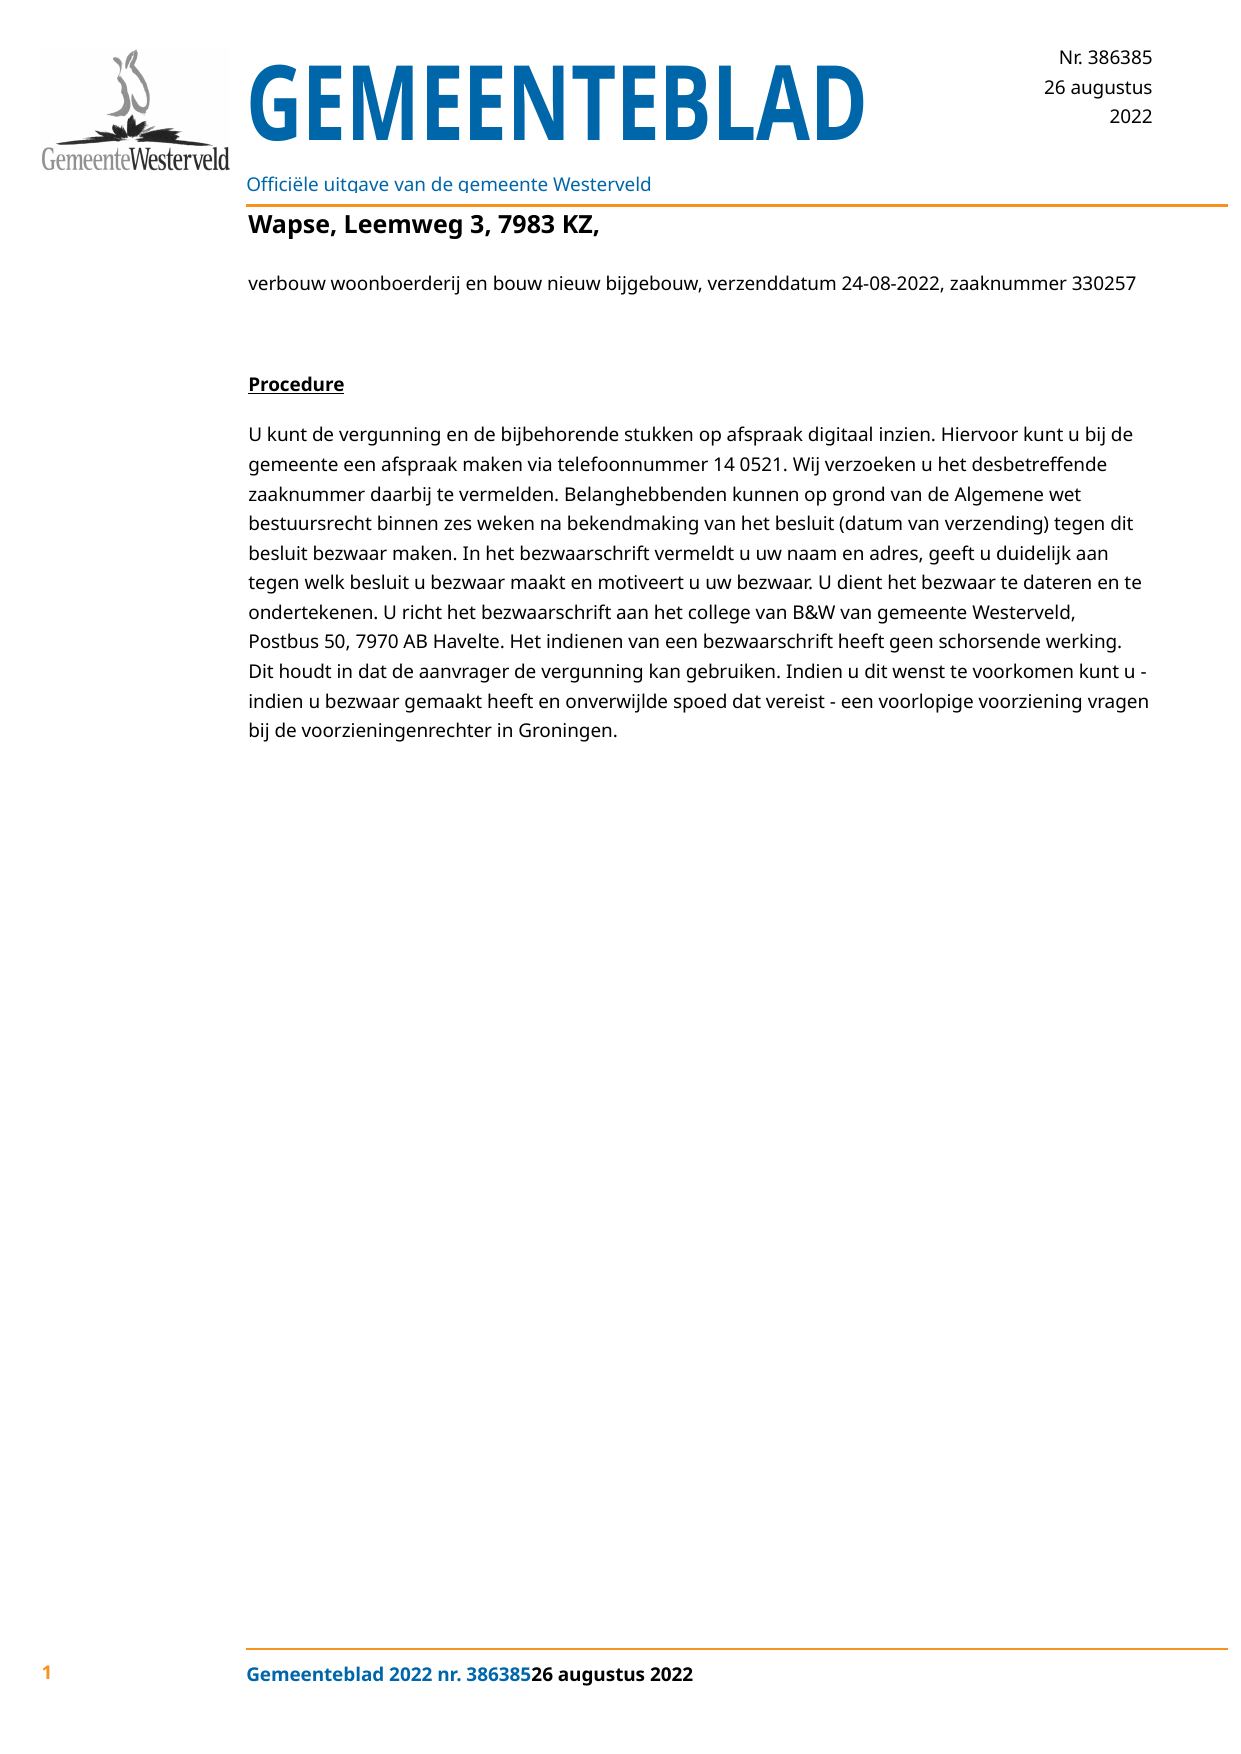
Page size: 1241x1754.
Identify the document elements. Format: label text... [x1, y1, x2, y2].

text U kunt de vergunning en de bijbehorende stukken op afspraak digitaal inzien. Hiervoor kunt u bij de gemeente een afspraak maken via telefoonnummer 14 0521. Wij verzoeken u het desbetreffende zaaknummer daarbij te vermelden. Belanghebbenden kunnen op grond van de Algemene wet bestuursrecht binnen zes weken na bekendmaking van het besluit (datum van verzending) tegen dit besluit bezwaar maken. In het bezwaarschrift vermeldt u uw naam en adres, geeft u duidelijk aan tegen welk besluit u bezwaar maakt en motiveert u uw bezwaar. U dient het bezwaar te dateren en te ondertekenen. U richt het bezwaarschrift aan het college van B&W van gemeente Westerveld, Postbus 50, 7970 AB Havelte. Het indienen van een bezwaarschrift heeft geen schorsende werking. Dit houdt in dat de aanvrager de vergunning kan gebruiken. Indien u dit wenst te voorkomen kunt u - indien u bezwaar gemaakt heeft en onverwijlde spoed dat vereist - een voorlopige voorziening vragen bij de voorzieningenrechter in Groningen. [248, 422, 1152, 743]
picture [41, 47, 231, 172]
text Wapse, Leemweg 3, 7983 KZ, [248, 207, 1152, 241]
text verbouw woonboerderij en bouw nieuw bijgebouw, verzenddatum 24-08-2022, zaaknummer 330257 [248, 270, 1152, 296]
text Procedure [248, 371, 1152, 397]
